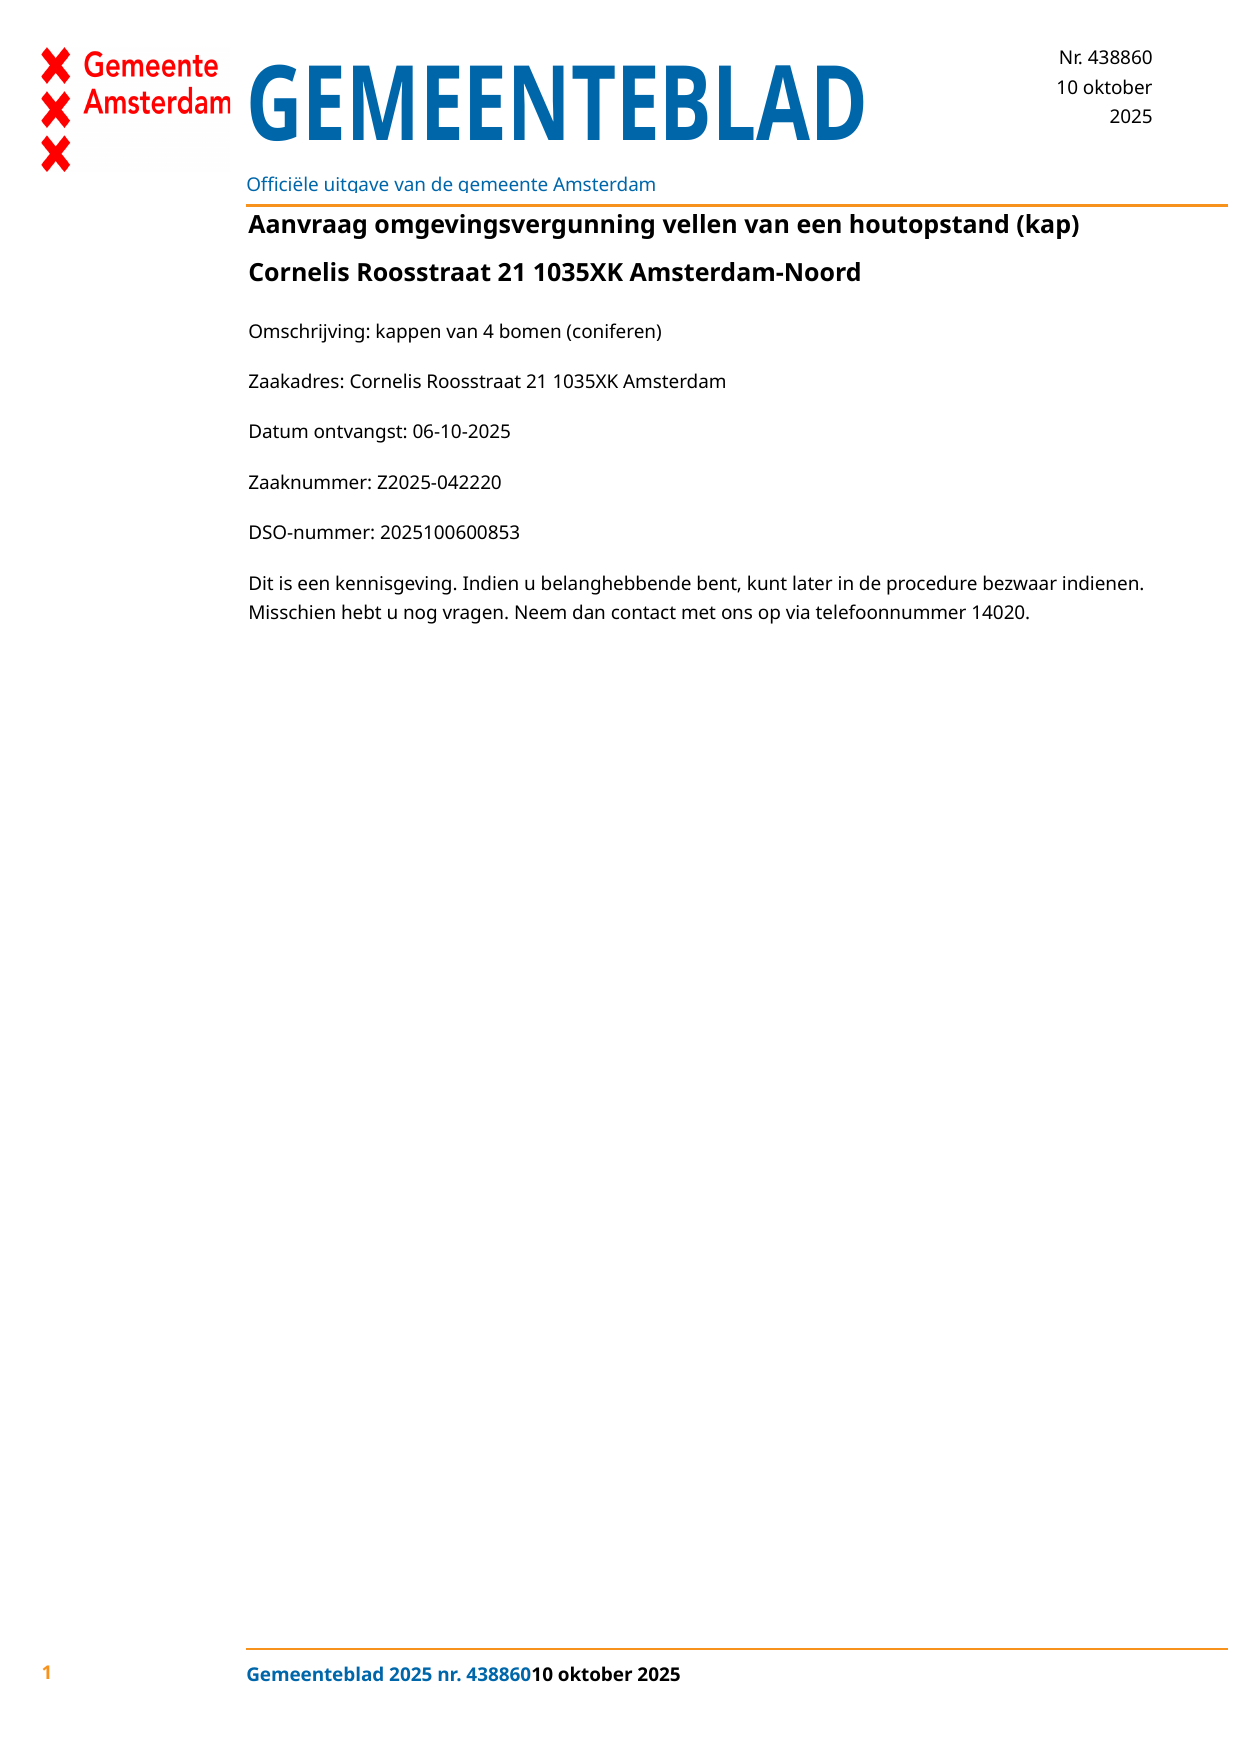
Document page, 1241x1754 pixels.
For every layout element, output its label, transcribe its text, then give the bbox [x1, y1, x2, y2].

text Zaakadres: Cornelis Roosstraat 21 1035XK Amsterdam [248, 368, 1152, 394]
text DSO-nummer: 2025100600853 [248, 519, 1152, 545]
text Aanvraag omgevingsvergunning vellen van een houtopstand (kap) Cornelis Roosstraat 21 1035XK Amsterdam-Noord [248, 207, 1152, 288]
text Dit is een kennisgeving. Indien u belanghebbende bent, kunt later in de procedure bezwaar indienen. Misschien hebt u nog vragen. Neem dan contact met ons op via telefoonnummer 14020. [248, 570, 1152, 625]
text Datum ontvangst: 06-10-2025 [248, 419, 1152, 444]
picture [41, 47, 231, 172]
text Omschrijving: kappen van 4 bomen (coniferen) [248, 318, 1152, 344]
text Zaaknummer: Z2025-042220 [248, 469, 1152, 495]
